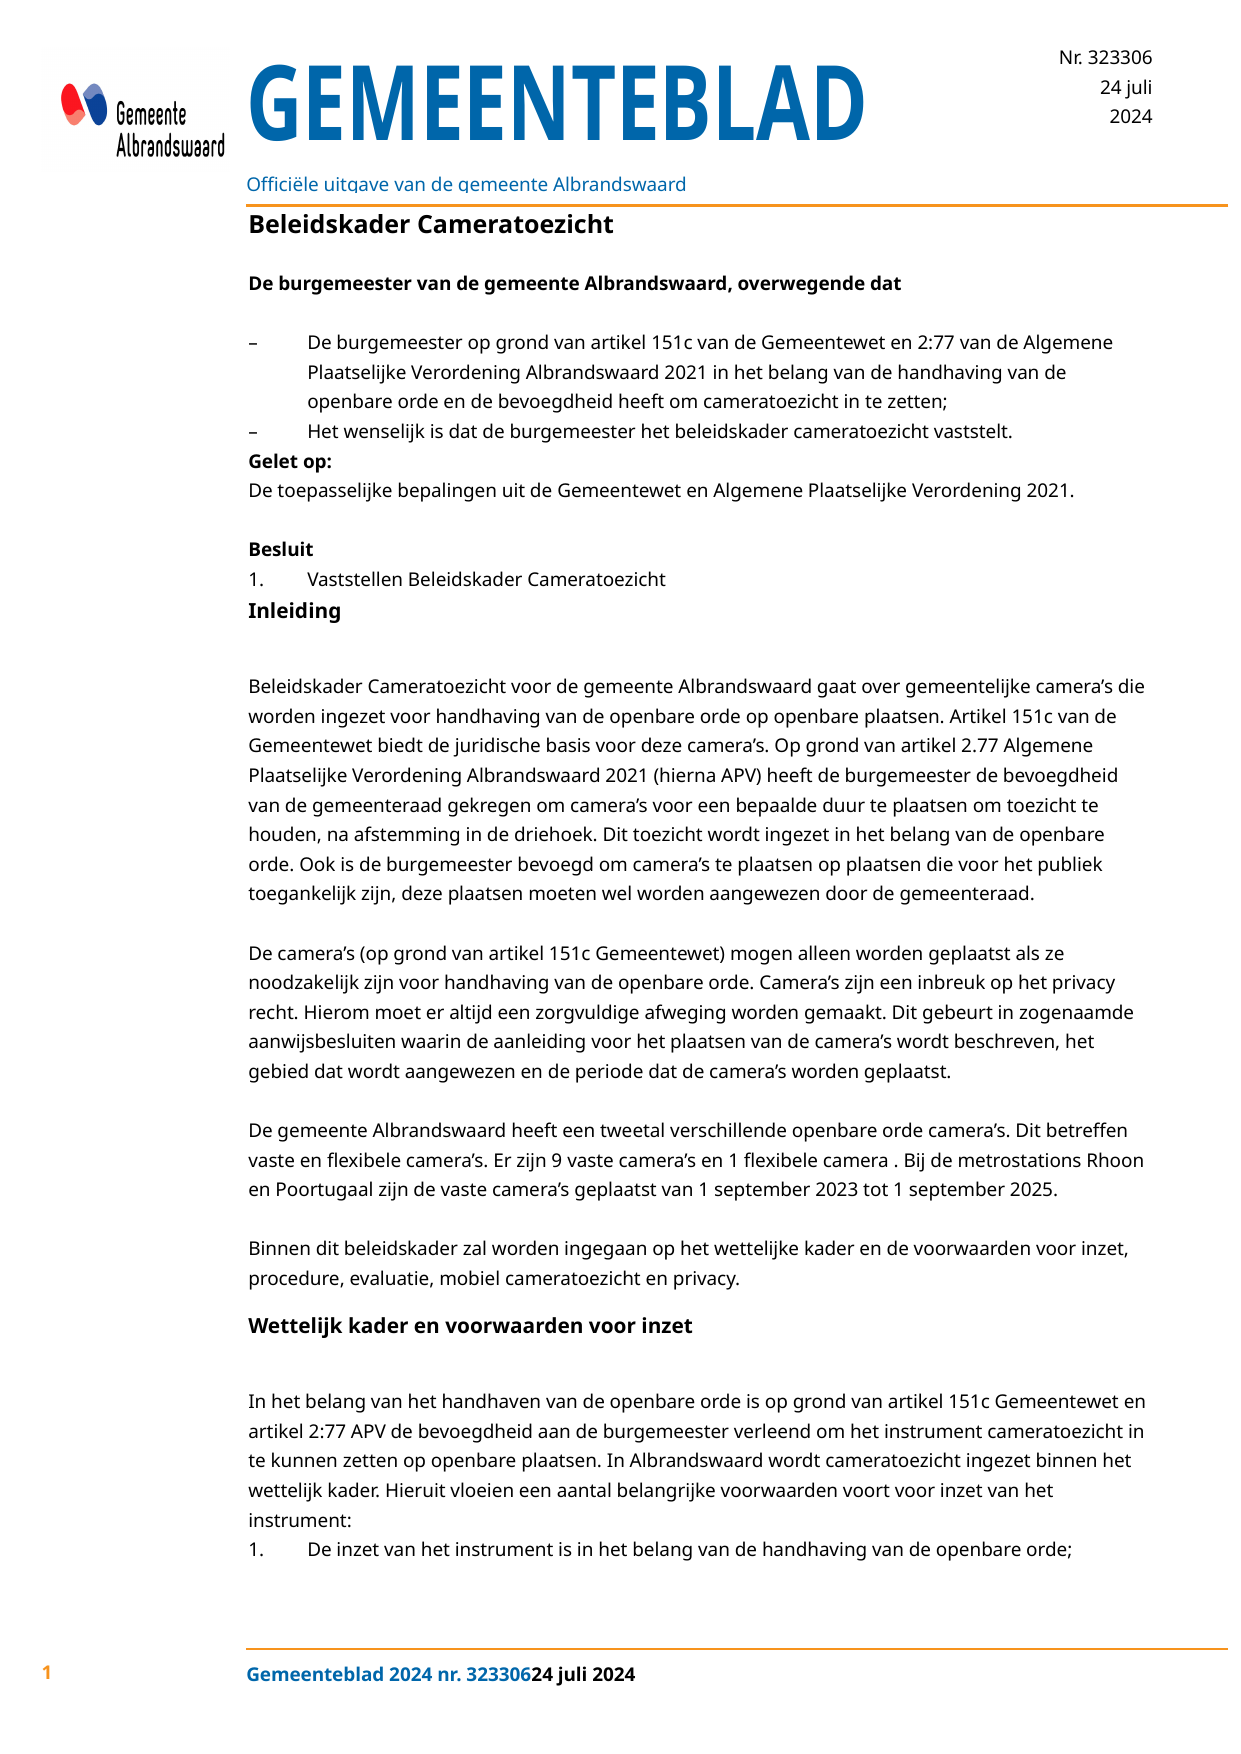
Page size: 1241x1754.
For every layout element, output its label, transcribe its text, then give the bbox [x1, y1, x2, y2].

picture [41, 47, 231, 172]
text Binnen dit beleidskader zal worden ingegaan op het wettelijke kader en de voorwaarden voor inzet, procedure, evaluatie, mobiel cameratoezicht en privacy. [248, 1236, 1152, 1291]
list De burgemeester op grond van artikel 151c van de Gemeentewet en 2:77 van de Algemene Plaatselijke Verordening Albrandswaard 2021 in het belang van de handhaving van de openbare orde en de bevoegdheid heeft om cameratoezicht in te zetten; [248, 329, 1152, 414]
list Vaststellen Beleidskader Cameratoezicht [248, 566, 1152, 592]
text De burgemeester van de gemeente Albrandswaard, overwegende dat [248, 270, 1152, 296]
text Besluit [248, 537, 1152, 562]
text Beleidskader Cameratoezicht [248, 207, 1152, 241]
text In het belang van het handhaven van de openbare orde is op grond van artikel 151c Gemeentewet en artikel 2:77 APV de bevoegdheid aan de burgemeester verleend om het instrument cameratoezicht in te kunnen zetten op openbare plaatsen. In Albrandswaard wordt cameratoezicht ingezet binnen het wettelijk kader. Hieruit vloeien een aantal belangrijke voorwaarden voort voor inzet van het instrument: [248, 1388, 1152, 1532]
text Beleidskader Cameratoezicht voor de gemeente Albrandswaard gaat over gemeentelijke camera’s die worden ingezet voor handhaving van de openbare orde op openbare plaatsen. Artikel 151c van de Gemeentewet biedt de juridische basis voor deze camera’s. Op grond van artikel 2.77 Algemene Plaatselijke Verordening Albrandswaard 2021 (hierna APV) heeft de burgemeester de bevoegdheid van de gemeenteraad gekregen om camera’s voor een bepaalde duur te plaatsen om toezicht te houden, na afstemming in de driehoek. Dit toezicht wordt ingezet in het belang van de openbare orde. Ook is de burgemeester bevoegd om camera’s te plaatsen op plaatsen die voor het publiek toegankelijk zijn, deze plaatsen moeten wel worden aangewezen door de gemeenteraad. [248, 673, 1152, 906]
text De toepasselijke bepalingen uit de Gemeentewet en Algemene Plaatselijke Verordening 2021. [248, 477, 1152, 503]
list De inzet van het instrument is in het belang van de handhaving van de openbare orde; [248, 1536, 1152, 1562]
text Gelet op: [248, 448, 1152, 473]
list Het wenselijk is dat de burgemeester het beleidskader cameratoezicht vaststelt. [248, 418, 1152, 444]
text Inleiding [248, 596, 1152, 624]
text De camera’s (op grond van artikel 151c Gemeentewet) mogen alleen worden geplaatst als ze noodzakelijk zijn voor handhaving van de openbare orde. Camera’s zijn een inbreuk op het privacy recht. Hierom moet er altijd een zorgvuldige afweging worden gemaakt. Dit gebeurt in zogenaamde aanwijsbesluiten waarin de aanleiding voor het plaatsen van de camera’s wordt beschreven, het gebied dat wordt aangewezen en de periode dat de camera’s worden geplaatst. [248, 940, 1152, 1084]
text Wettelijk kader en voorwaarden voor inzet [248, 1311, 1152, 1339]
text De gemeente Albrandswaard heeft een tweetal verschillende openbare orde camera’s. Dit betreffen vaste en flexibele camera’s. Er zijn 9 vaste camera’s en 1 flexibele camera . Bij de metrostations Rhoon en Poortugaal zijn de vaste camera’s geplaatst van 1 september 2023 tot 1 september 2025. [248, 1117, 1152, 1202]
